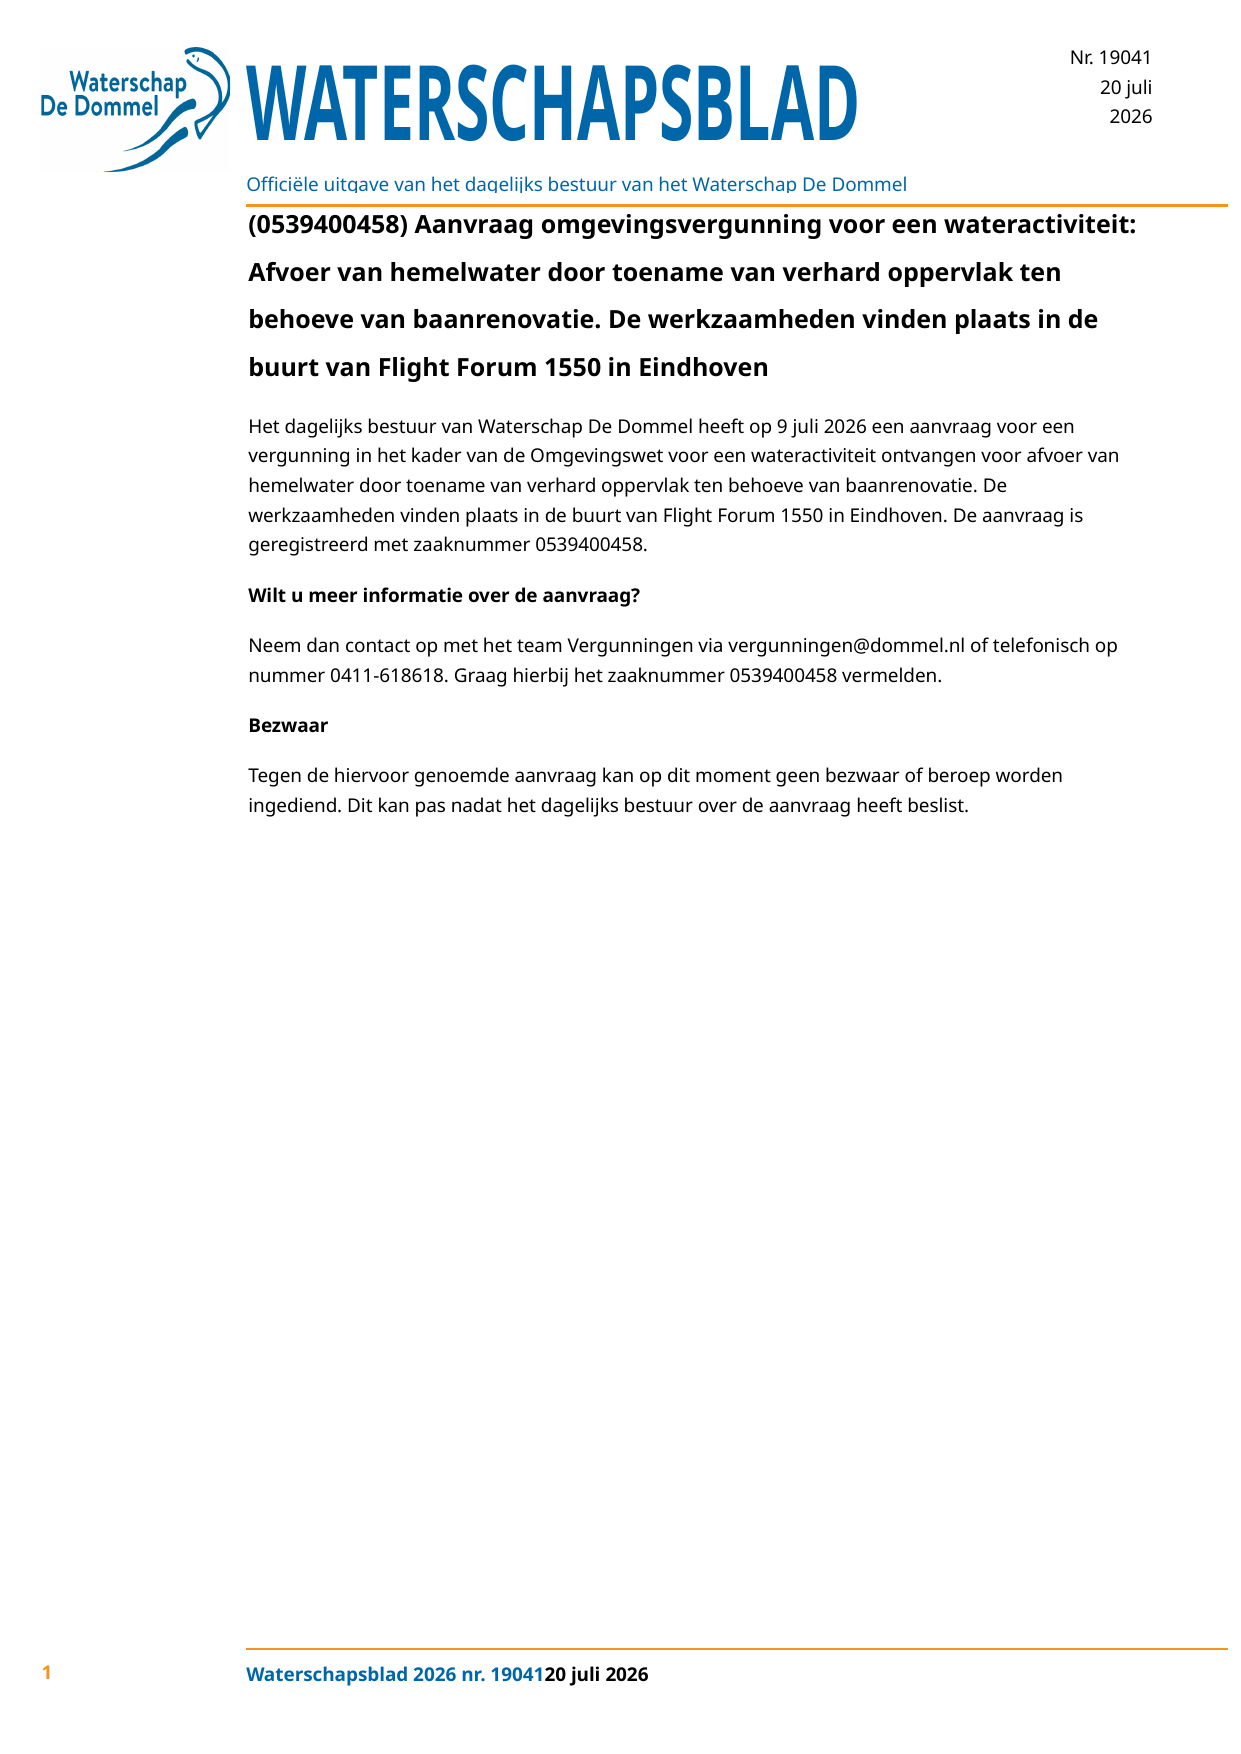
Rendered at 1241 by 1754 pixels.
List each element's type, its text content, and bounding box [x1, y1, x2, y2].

picture [41, 47, 231, 172]
text (0539400458) Aanvraag omgevingsvergunning voor een wateractiviteit: Afvoer van hemelwater door toename van verhard oppervlak ten behoeve van baanrenovatie. De werkzaamheden vinden plaats in de buurt van Flight Forum 1550 in Eindhoven [248, 207, 1152, 384]
text Wilt u meer informatie over de aanvraag? [248, 582, 1152, 608]
text Het dagelijks bestuur van Waterschap De Dommel heeft op 9 juli 2026 een aanvraag voor een vergunning in het kader van de Omgevingswet voor een wateractiviteit ontvangen voor afvoer van hemelwater door toename van verhard oppervlak ten behoeve van baanrenovatie. De werkzaamheden vinden plaats in de buurt van Flight Forum 1550 in Eindhoven. De aanvraag is geregistreerd met zaaknummer 0539400458. [248, 413, 1152, 557]
text Bezwaar [248, 712, 1152, 738]
text Neem dan contact op met het team Vergunningen via vergunningen@dommel.nl of telefonisch op nummer 0411-618618. Graag hierbij het zaaknummer 0539400458 vermelden. [248, 632, 1152, 688]
picture [45, 99, 51, 111]
picture [204, 47, 231, 76]
picture [198, 118, 210, 131]
text Tegen de hiervoor genoemde aanvraag kan op dit moment geen bezwaar of beroep worden ingediend. Dit kan pas nadat het dagelijks bestuur over de aanvraag heeft beslist. [248, 763, 1152, 818]
